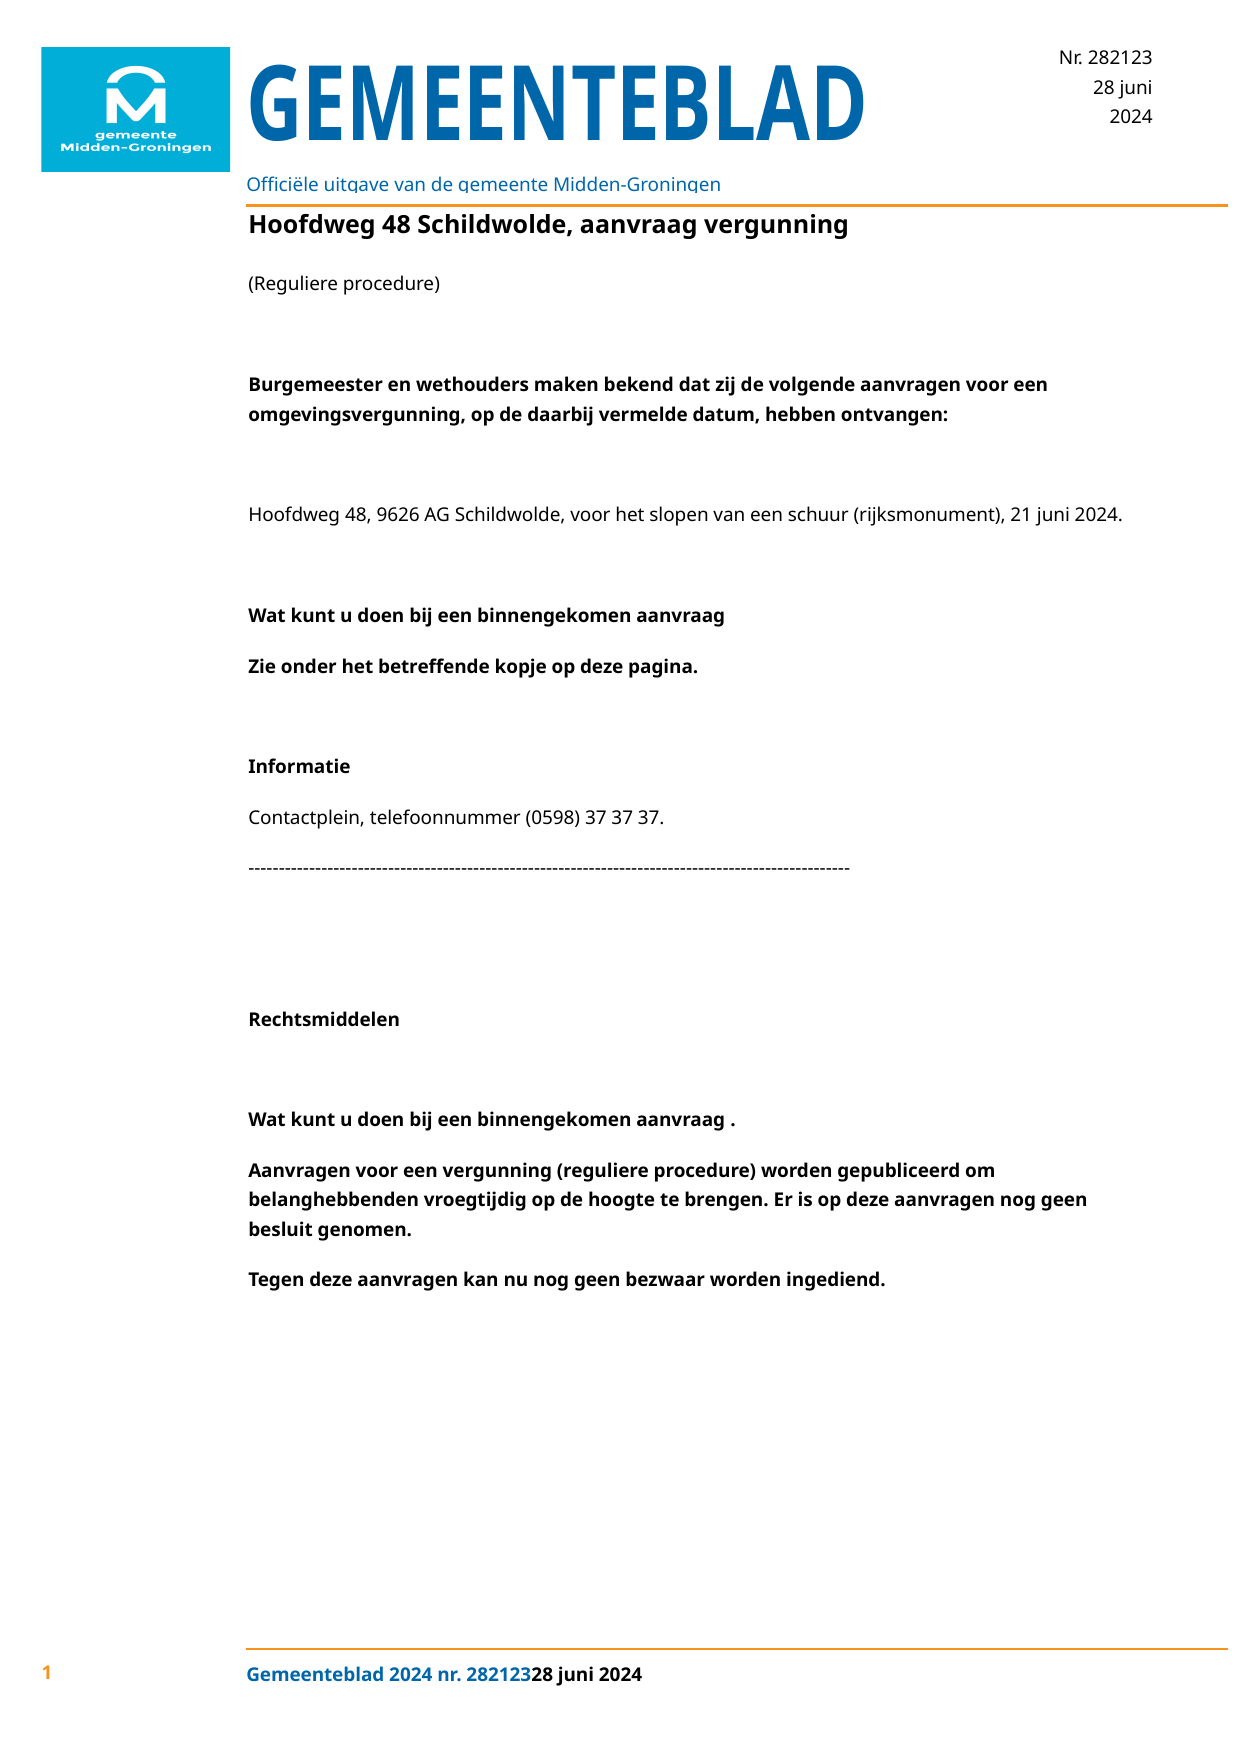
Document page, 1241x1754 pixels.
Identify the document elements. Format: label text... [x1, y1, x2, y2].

text Hoofdweg 48, 9626 AG Schildwolde, voor het slopen van een schuur (rijksmonument), 21 juni 2024. [248, 502, 1152, 527]
text Tegen deze aanvragen kan nu nog geen bezwaar worden ingediend. [248, 1267, 1152, 1292]
text Hoofdweg 48 Schildwolde, aanvraag vergunning [248, 207, 1152, 241]
text Burgemeester en wethouders maken bekend dat zij de volgende aanvragen voor een omgevingsvergunning, op de daarbij vermelde datum, hebben ontvangen: [248, 371, 1152, 426]
text Wat kunt u doen bij een binnengekomen aanvraag [248, 602, 1152, 628]
text Rechtsmiddelen [248, 1006, 1152, 1031]
text --------------------------------------------------------------------------------------------------- [248, 854, 1152, 880]
text (Reguliere procedure) [248, 270, 1152, 296]
text Zie onder het betreffende kopje op deze pagina. [248, 653, 1152, 678]
text Contactplein, telefoonnummer (0598) 37 37 37. [248, 804, 1152, 830]
text Informatie [248, 754, 1152, 779]
picture [107, 89, 165, 122]
picture [184, 146, 190, 153]
text Aanvragen voor een vergunning (reguliere procedure) worden gepubliceerd om belanghebbenden vroegtijdig op de hoogte te brengen. Er is op deze aanvragen nog geen besluit genomen. [248, 1157, 1152, 1242]
picture [108, 66, 164, 82]
text Wat kunt u doen bij een binnengekomen aanvraag . [248, 1107, 1152, 1132]
